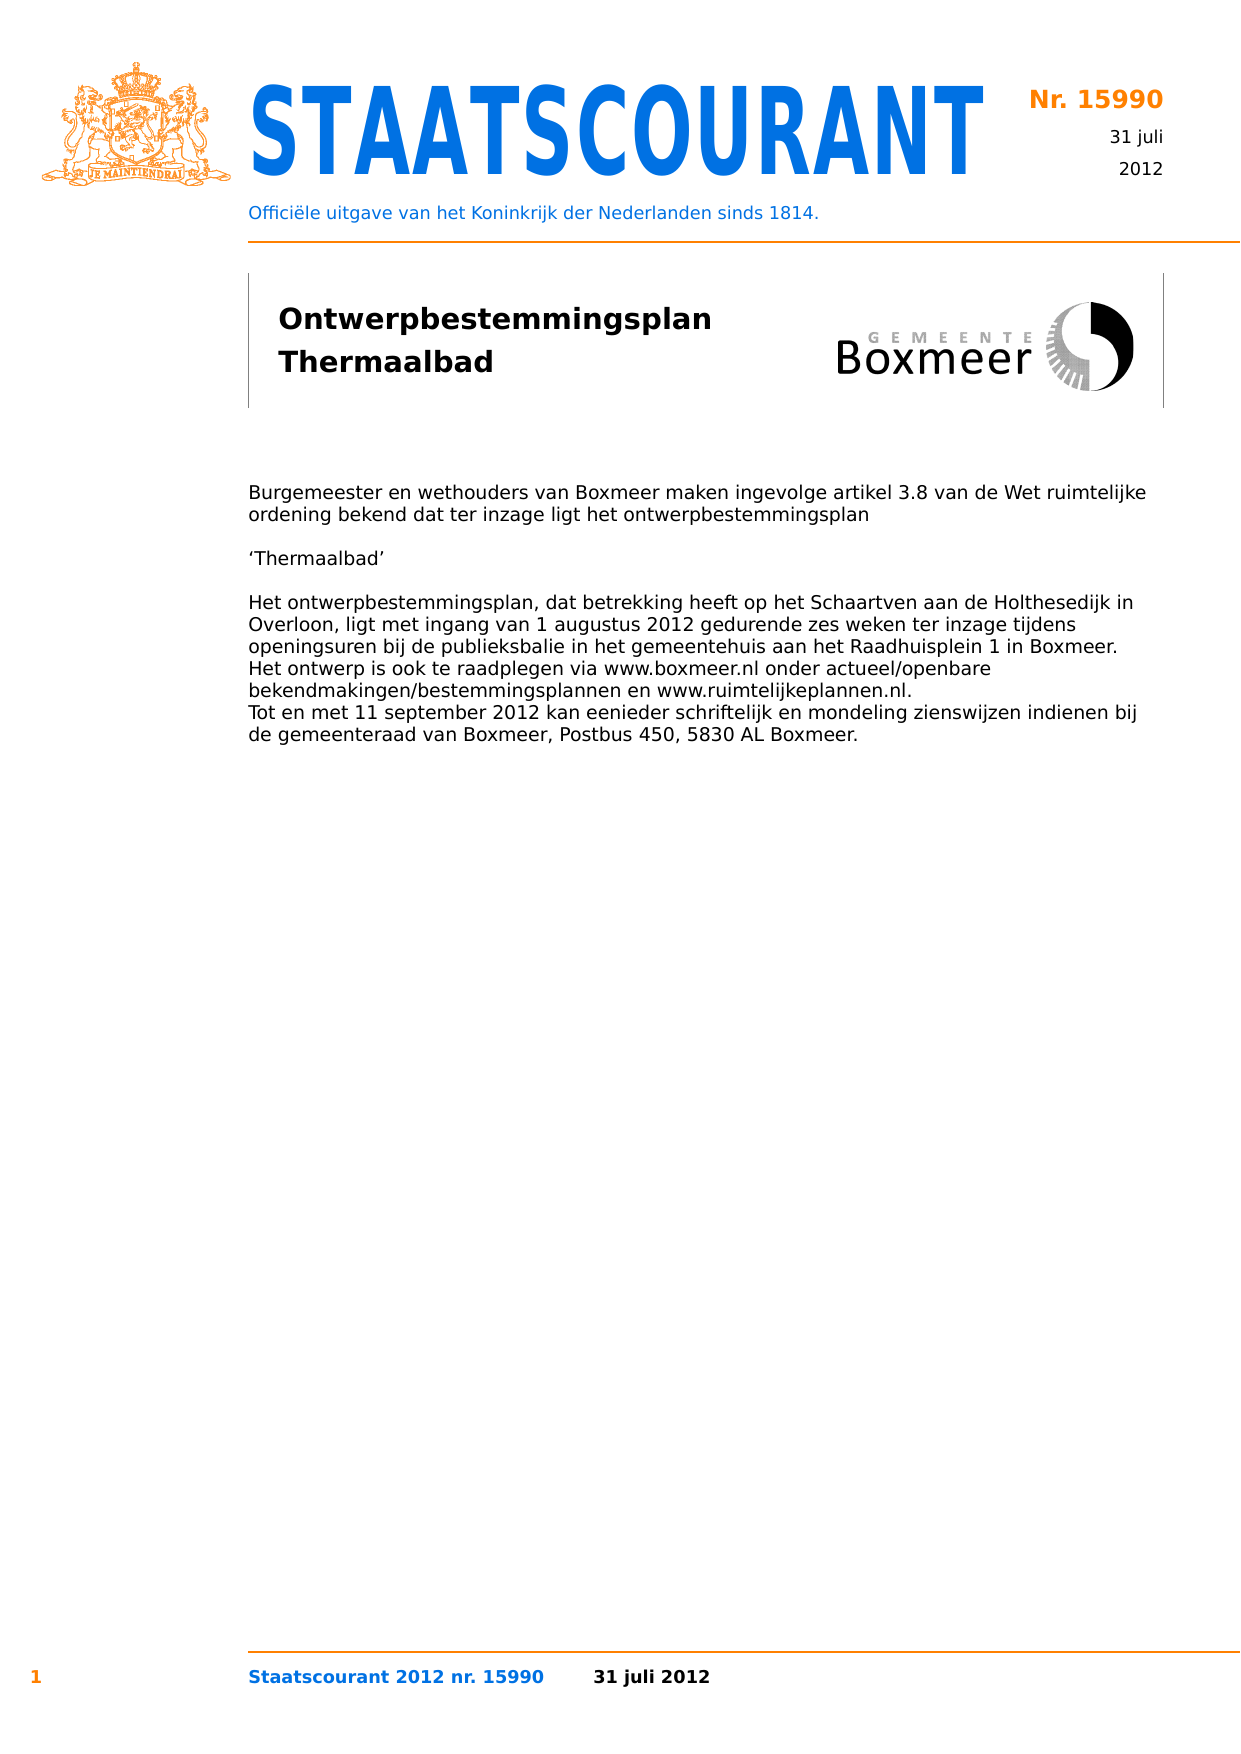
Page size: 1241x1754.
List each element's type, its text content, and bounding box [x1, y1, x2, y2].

table_cell 2012 [998, 153, 1240, 203]
picture [838, 302, 1134, 391]
table_cell 31 juli [998, 121, 1240, 153]
picture [41, 62, 231, 186]
subtitle Ontwerpbestemmingsplan Thermaalbad [249, 273, 1163, 408]
table_header Nr. 15990 [998, 62, 1240, 121]
text Het ontwerp is ook te raadplegen via www.boxmeer.nl onder actueel/openbare bekendmakingen/bestemmingsplannen en www.ruimtelijkeplannen.nl. [248, 658, 1163, 702]
text ‘Thermaalbad’ [248, 548, 1163, 570]
table_header [25, 62, 248, 241]
text Het ontwerpbestemmingsplan, dat betrekking heeft op het Schaartven aan de Holthesedijk in Overloon, ligt met ingang van 1 augustus 2012 gedurende zes weken ter inzage tijdens openingsuren bij de publieksbalie in het gemeentehuis aan het Raadhuisplein 1 in Boxmeer. [248, 592, 1163, 658]
text Burgemeester en wethouders van Boxmeer maken ingevolge artikel 3.8 van de Wet ruimtelijke ordening bekend dat ter inzage ligt het ontwerpbestemmingsplan [248, 482, 1163, 526]
text Tot en met 11 september 2012 kan eenieder schriftelijk en mondeling zienswijzen indienen bij de gemeenteraad van Boxmeer, Postbus 450, 5830 AL Boxmeer. [248, 702, 1163, 746]
table_header STAATSCOURANT [248, 62, 998, 203]
table_cell Officiële uitgave van het Koninkrijk der Nederlanden sinds 1814. [248, 203, 1240, 241]
